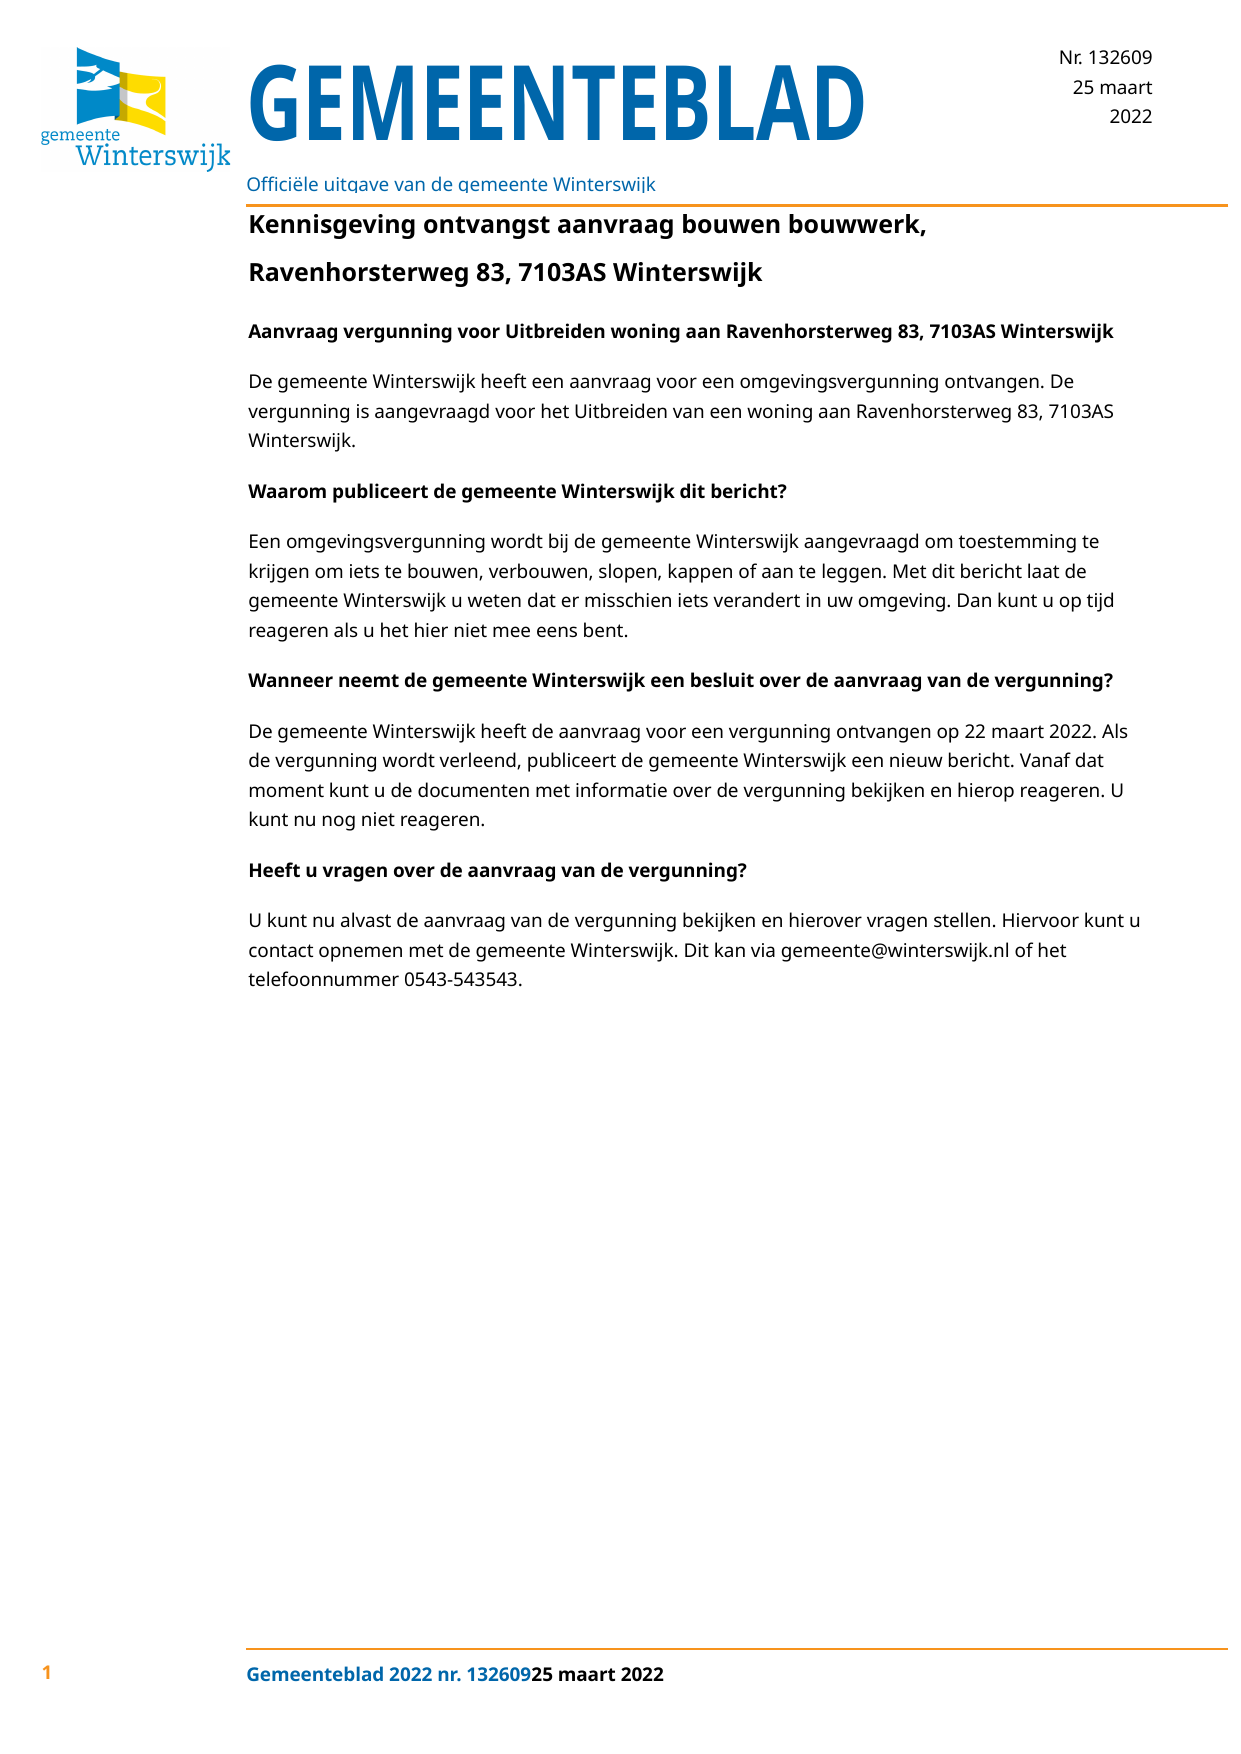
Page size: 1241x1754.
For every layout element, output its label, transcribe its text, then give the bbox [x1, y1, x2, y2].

text Wanneer neemt de gemeente Winterswijk een besluit over de aanvraag van de vergunning? [248, 667, 1152, 693]
text De gemeente Winterswijk heeft een aanvraag voor een omgevingsvergunning ontvangen. De vergunning is aangevraagd voor het Uitbreiden van een woning aan Ravenhorsterweg 83, 7103AS Winterswijk. [248, 368, 1152, 453]
text Kennisgeving ontvangst aanvraag bouwen bouwwerk, Ravenhorsterweg 83, 7103AS Winterswijk [248, 207, 1152, 288]
picture [41, 47, 231, 172]
text De gemeente Winterswijk heeft de aanvraag voor een vergunning ontvangen op 22 maart 2022. Als de vergunning wordt verleend, publiceert de gemeente Winterswijk een nieuw bericht. Vanaf dat moment kunt u de documenten met informatie over de vergunning bekijken en hierop reageren. U kunt nu nog niet reageren. [248, 718, 1152, 832]
text Heeft u vragen over de aanvraag van de vergunning? [248, 857, 1152, 883]
text Waarom publiceert de gemeente Winterswijk dit bericht? [248, 478, 1152, 504]
text Een omgevingsvergunning wordt bij de gemeente Winterswijk aangevraagd om toestemming te krijgen om iets te bouwen, verbouwen, slopen, kappen of aan te leggen. Met dit bericht laat de gemeente Winterswijk u weten dat er misschien iets verandert in uw omgeving. Dan kunt u op tijd reageren als u het hier niet mee eens bent. [248, 528, 1152, 643]
text U kunt nu alvast de aanvraag van de vergunning bekijken en hierover vragen stellen. Hiervoor kunt u contact opnemen met de gemeente Winterswijk. Dit kan via gemeente@winterswijk.nl of het telefoonnummer 0543-543543. [248, 907, 1152, 992]
text Aanvraag vergunning voor Uitbreiden woning aan Ravenhorsterweg 83, 7103AS Winterswijk [248, 318, 1152, 344]
picture [225, 153, 231, 162]
